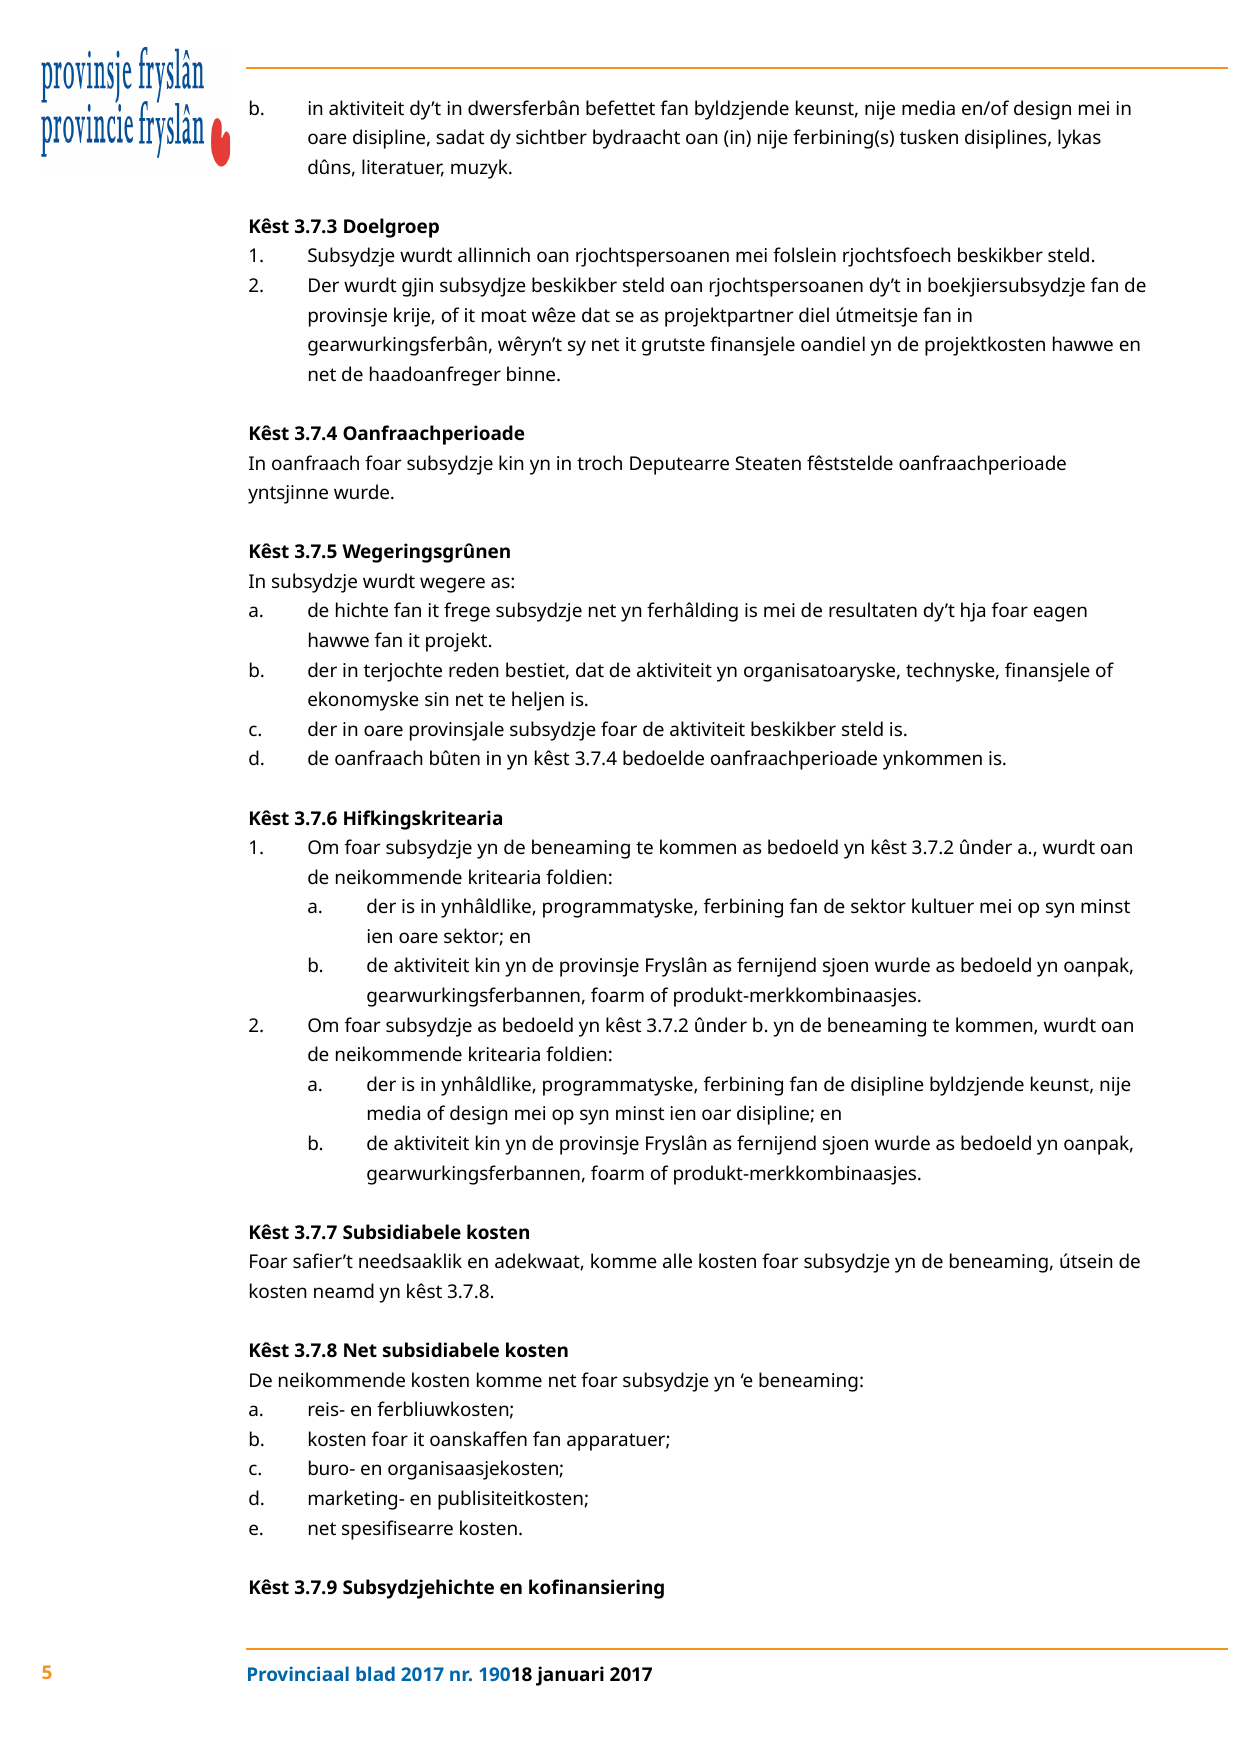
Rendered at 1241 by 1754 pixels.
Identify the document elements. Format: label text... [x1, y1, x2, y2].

list Der wurdt gjin subsydjze beskikber steld oan rjochtspersoanen dy’t in boekjiersubsydzje fan de provinsje krije, of it moat wêze dat se as projektpartner diel útmeitsje fan in gearwurkingsferbân, wêryn’t sy net it grutste finansjele oandiel yn de projektkosten hawwe en net de haadoanfreger binne. [248, 272, 1152, 387]
list marketing- en publisiteitkosten; [248, 1485, 1152, 1511]
text Kêst 3.7.4 Oanfraachperioade [248, 420, 1152, 446]
text Kêst 3.7.5 Wegeringsgrûnen [248, 538, 1152, 564]
list der in terjochte reden bestiet, dat de aktiviteit yn organisatoaryske, technyske, finansjele of ekonomyske sin net te heljen is. [248, 657, 1152, 712]
text Kêst 3.7.3 Doelgroep [248, 213, 1152, 239]
text In oanfraach foar subsydzje kin yn in troch Deputearre Steaten fêststelde oanfraachperioade yntsjinne wurde. [248, 450, 1152, 505]
text Kêst 3.7.8 Net subsidiabele kosten [248, 1337, 1152, 1363]
list kosten foar it oanskaffen fan apparatuer; [248, 1426, 1152, 1452]
list der is in ynhâldlike, programmatyske, ferbining fan de sektor kultuer mei op syn minst ien oare sektor; en [307, 893, 1152, 949]
list de aktiviteit kin yn de provinsje Fryslân as fernijend sjoen wurde as bedoeld yn oanpak, gearwurkingsferbannen, foarm of produkt-merkkombinaasjes. [307, 1130, 1152, 1186]
list Om foar subsydzje yn de beneaming te kommen as bedoeld yn kêst 3.7.2 ûnder a., wurdt oan de neikommende kritearia foldien: [248, 834, 1152, 890]
picture [41, 47, 231, 172]
list de aktiviteit kin yn de provinsje Fryslân as fernijend sjoen wurde as bedoeld yn oanpak, gearwurkingsferbannen, foarm of produkt-merkkombinaasjes. [307, 953, 1152, 1008]
list in aktiviteit dy’t in dwersferbân befettet fan byldzjende keunst, nije media en/of design mei in oare disipline, sadat dy sichtber bydraacht oan (in) nije ferbining(s) tusken disiplines, lykas dûns, literatuer, muzyk. [248, 95, 1152, 180]
text Kêst 3.7.6 Hifkingskritearia [248, 805, 1152, 831]
list de oanfraach bûten in yn kêst 3.7.4 bedoelde oanfraachperioade ynkommen is. [248, 746, 1152, 771]
text Kêst 3.7.7 Subsidiabele kosten [248, 1219, 1152, 1245]
list Subsydzje wurdt allinnich oan rjochtspersoanen mei folslein rjochtsfoech beskikber steld. [248, 243, 1152, 268]
list reis- en ferbliuwkosten; [248, 1396, 1152, 1422]
text De neikommende kosten komme net foar subsydzje yn ‘e beneaming: [248, 1367, 1152, 1393]
list buro- en organisaasjekosten; [248, 1456, 1152, 1481]
text Kêst 3.7.9 Subsydzjehichte en kofinansiering [248, 1574, 1152, 1600]
list net spesifisearre kosten. [248, 1515, 1152, 1541]
text In subsydzje wurdt wegere as: [248, 568, 1152, 594]
list Om foar subsydzje as bedoeld yn kêst 3.7.2 ûnder b. yn de beneaming te kommen, wurdt oan de neikommende kritearia foldien: [248, 1012, 1152, 1067]
list de hichte fan it frege subsydzje net yn ferhâlding is mei de resultaten dy’t hja foar eagen hawwe fan it projekt. [248, 598, 1152, 653]
text Foar safier’t needsaaklik en adekwaat, komme alle kosten foar subsydzje yn de beneaming, útsein de kosten neamd yn kêst 3.7.8. [248, 1248, 1152, 1304]
list der is in ynhâldlike, programmatyske, ferbining fan de disipline byldzjende keunst, nije media of design mei op syn minst ien oar disipline; en [307, 1071, 1152, 1126]
list der in oare provinsjale subsydzje foar de aktiviteit beskikber steld is. [248, 716, 1152, 742]
